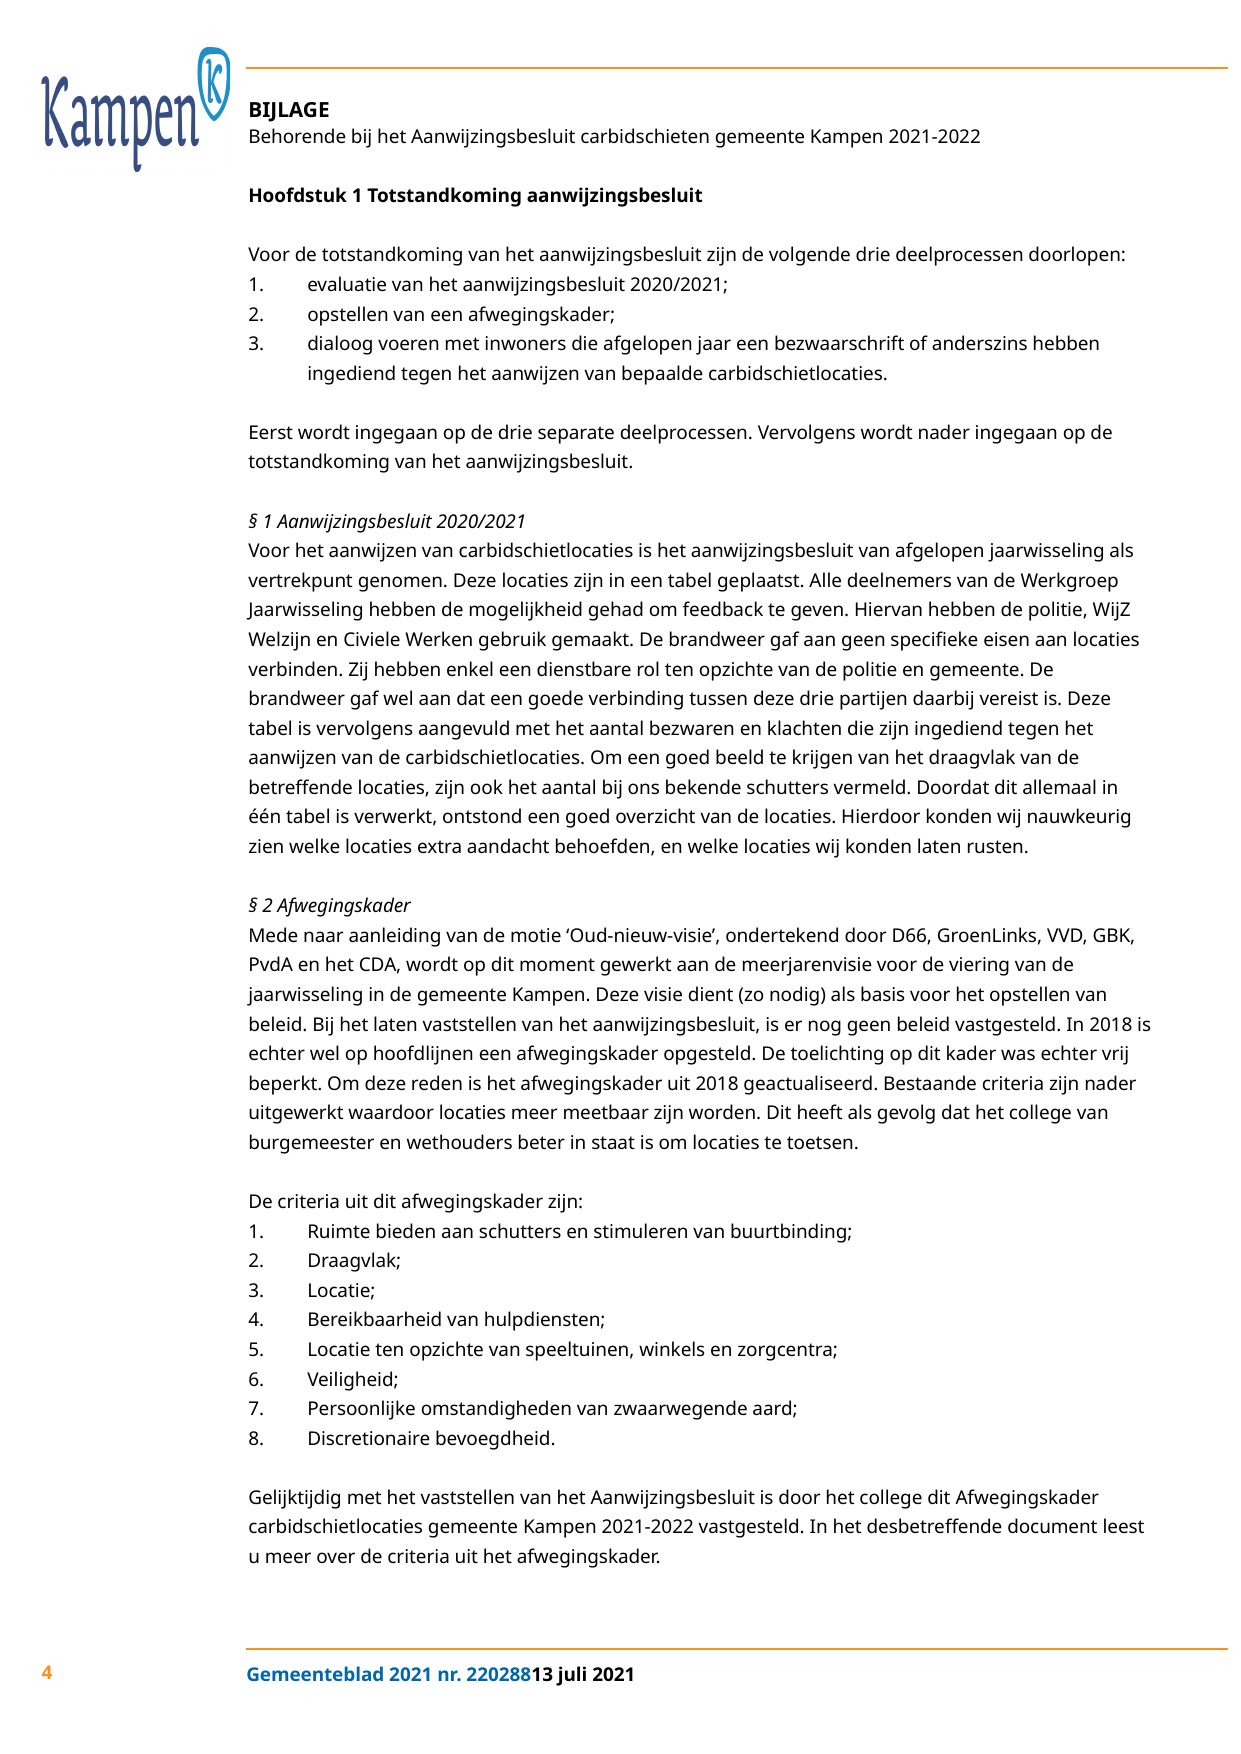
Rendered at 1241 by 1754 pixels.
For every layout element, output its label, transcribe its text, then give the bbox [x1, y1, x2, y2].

text Eerst wordt ingegaan op de drie separate deelprocessen. Vervolgens wordt nader ingegaan op de totstandkoming van het aanwijzingsbesluit. [248, 419, 1152, 474]
list Draagvlak; [248, 1247, 1152, 1273]
text Voor het aanwijzen van carbidschietlocaties is het aanwijzingsbesluit van afgelopen jaarwisseling als vertrekpunt genomen. Deze locaties zijn in een tabel geplaatst. Alle deelnemers van de Werkgroep Jaarwisseling hebben de mogelijkheid gehad om feedback te geven. Hiervan hebben de politie, WijZ Welzijn en Civiele Werken gebruik gemaakt. De brandweer gaf aan geen specifieke eisen aan locaties verbinden. Zij hebben enkel een dienstbare rol ten opzichte van de politie en gemeente. De brandweer gaf wel aan dat een goede verbinding tussen deze drie partijen daarbij vereist is. Deze tabel is vervolgens aangevuld met het aantal bezwaren en klachten die zijn ingediend tegen het aanwijzen van de carbidschietlocaties. Om een goed beeld te krijgen van het draagvlak van de betreffende locaties, zijn ook het aantal bij ons bekende schutters vermeld. Doordat dit allemaal in één tabel is verwerkt, ontstond een goed overzicht van de locaties. Hierdoor konden wij nauwkeurig zien welke locaties extra aandacht behoefden, en welke locaties wij konden laten rusten. [248, 537, 1152, 859]
list opstellen van een afwegingskader; [248, 301, 1152, 327]
text BIJLAGE [248, 95, 1152, 123]
list Persoonlijke omstandigheden van zwaarwegende aard; [248, 1395, 1152, 1421]
picture [41, 47, 231, 172]
list Discretionaire bevoegdheid. [248, 1425, 1152, 1451]
list Bereikbaarheid van hulpdiensten; [248, 1307, 1152, 1332]
list dialoog voeren met inwoners die afgelopen jaar een bezwaarschrift of anderszins hebben ingediend tegen het aanwijzen van bepaalde carbidschietlocaties. [248, 330, 1152, 386]
text § 1 Aanwijzingsbesluit 2020/2021 [248, 508, 1152, 534]
list Veiligheid; [248, 1366, 1152, 1392]
list Locatie; [248, 1277, 1152, 1303]
list Locatie ten opzichte van speeltuinen, winkels en zorgcentra; [248, 1336, 1152, 1362]
list evaluatie van het aanwijzingsbesluit 2020/2021; [248, 271, 1152, 297]
text § 2 Afwegingskader [248, 892, 1152, 918]
text Hoofdstuk 1 Totstandkoming aanwijzingsbesluit [248, 182, 1152, 208]
text Voor de totstandkoming van het aanwijzingsbesluit zijn de volgende drie deelprocessen doorlopen: [248, 242, 1152, 267]
text Gelijktijdig met het vaststellen van het Aanwijzingsbesluit is door het college dit Afwegingskader carbidschietlocaties gemeente Kampen 2021-2022 vastgesteld. In het desbetreffende document leest u meer over de criteria uit het afwegingskader. [248, 1484, 1152, 1569]
text Behorende bij het Aanwijzingsbesluit carbidschieten gemeente Kampen 2021-2022 [248, 123, 1152, 149]
text De criteria uit dit afwegingskader zijn: [248, 1188, 1152, 1214]
list Ruimte bieden aan schutters en stimuleren van buurtbinding; [248, 1218, 1152, 1244]
text Mede naar aanleiding van de motie ‘Oud-nieuw-visie’, ondertekend door D66, GroenLinks, VVD, GBK, PvdA en het CDA, wordt op dit moment gewerkt aan de meerjarenvisie voor de viering van de jaarwisseling in de gemeente Kampen. Deze visie dient (zo nodig) als basis voor het opstellen van beleid. Bij het laten vaststellen van het aanwijzingsbesluit, is er nog geen beleid vastgesteld. In 2018 is echter wel op hoofdlijnen een afwegingskader opgesteld. De toelichting op dit kader was echter vrij beperkt. Om deze reden is het afwegingskader uit 2018 geactualiseerd. Bestaande criteria zijn nader uitgewerkt waardoor locaties meer meetbaar zijn worden. Dit heeft als gevolg dat het college van burgemeester en wethouders beter in staat is om locaties te toetsen. [248, 922, 1152, 1155]
